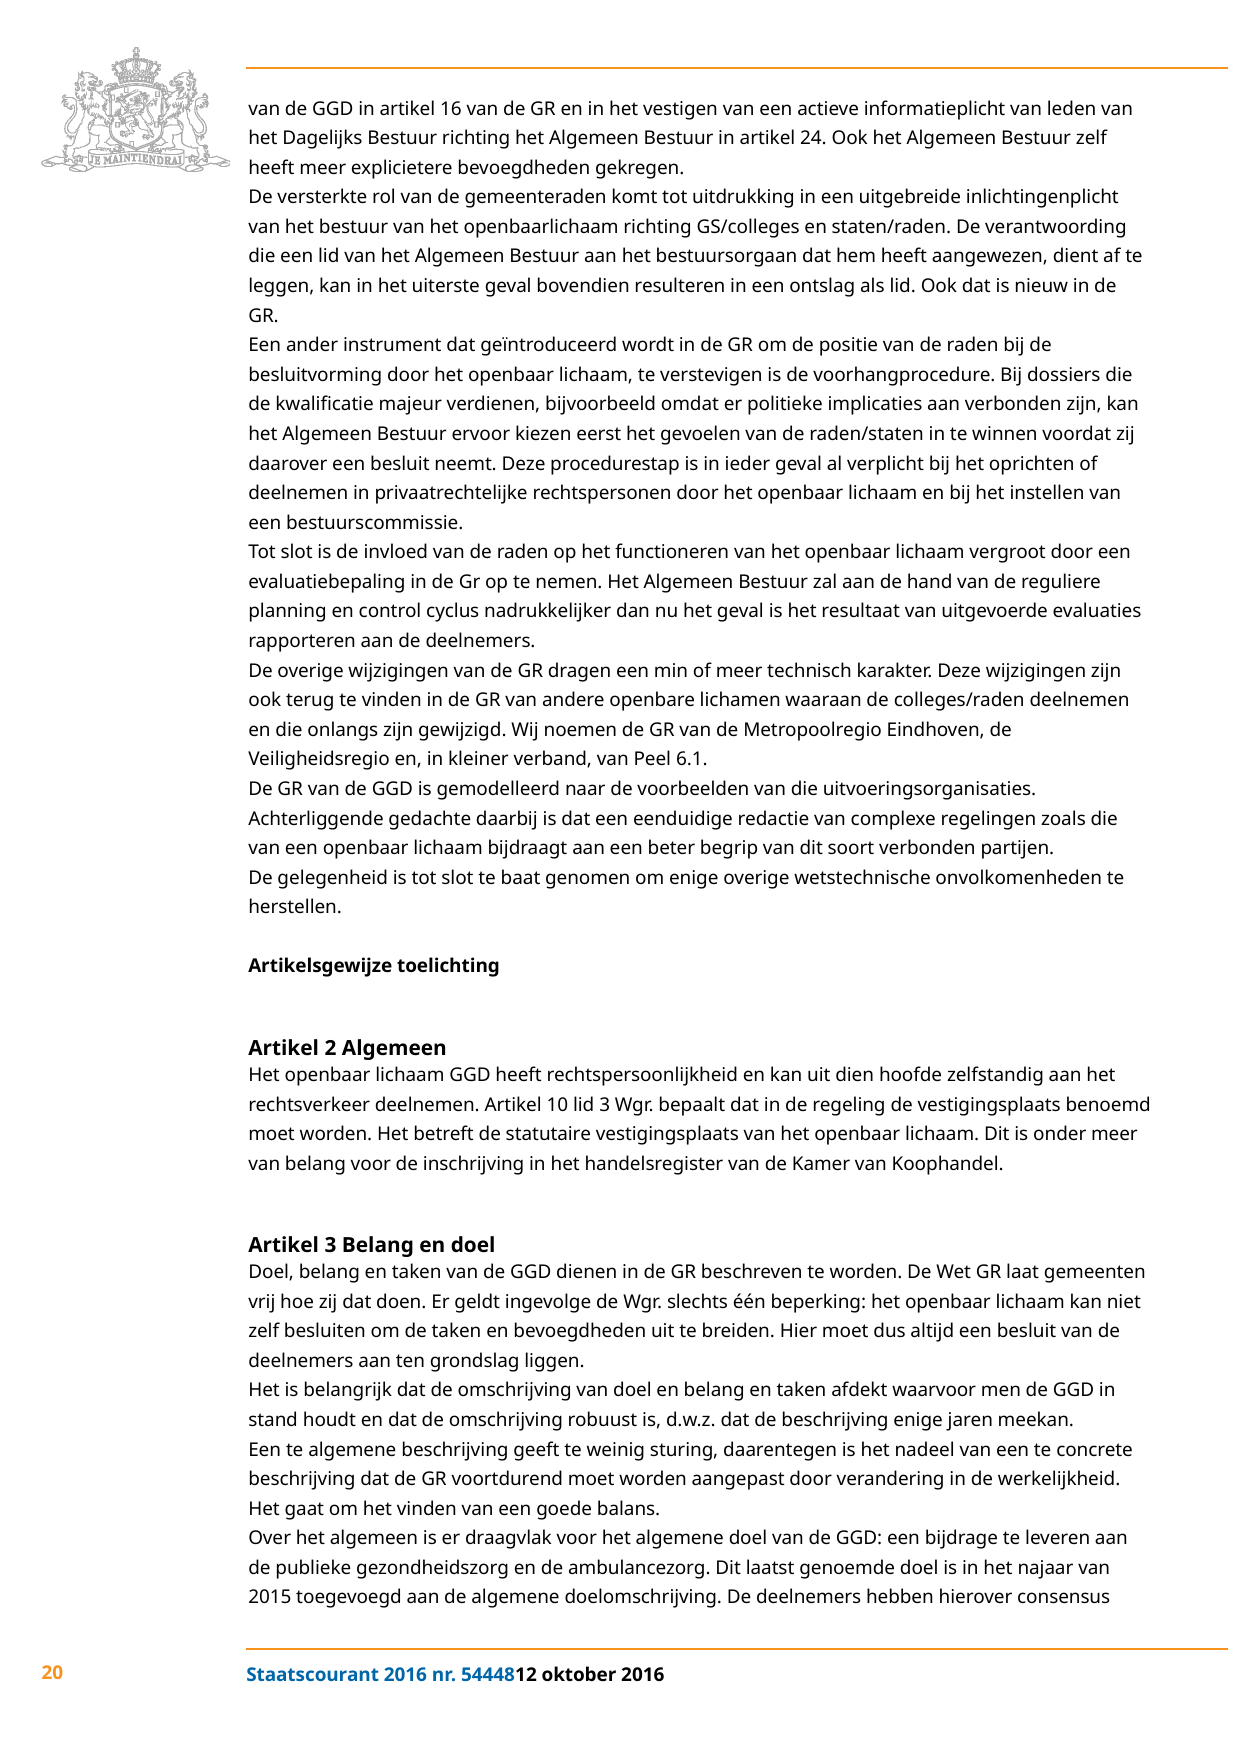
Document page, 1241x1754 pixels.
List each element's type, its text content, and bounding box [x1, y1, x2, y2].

text De GR van de GGD is gemodelleerd naar de voorbeelden van die uitvoeringsorganisaties. Achterliggende gedachte daarbij is dat een eenduidige redactie van complexe regelingen zoals die van een openbaar lichaam bijdraagt aan een beter begrip van dit soort verbonden partijen. [248, 775, 1152, 860]
text Een te algemene beschrijving geeft te weinig sturing, daarentegen is het nadeel van een te concrete beschrijving dat de GR voortdurend moet worden aangepast door verandering in de werkelijkheid. Het gaat om het vinden van een goede balans. [248, 1436, 1152, 1521]
text Het is belangrijk dat de omschrijving van doel en belang en taken afdekt waarvoor men de GGD in stand houdt en dat de omschrijving robuust is, d.w.z. dat de beschrijving enige jaren meekan. [248, 1377, 1152, 1432]
text van de GGD in artikel 16 van de GR en in het vestigen van een actieve informatieplicht van leden van het Dagelijks Bestuur richting het Algemeen Bestuur in artikel 24. Ook het Algemeen Bestuur zelf heeft meer explicietere bevoegdheden gekregen. [248, 95, 1152, 180]
text De gelegenheid is tot slot te baat genomen om enige overige wetstechnische onvolkomenheden te herstellen. [248, 864, 1152, 919]
text Een ander instrument dat geïntroduceerd wordt in de GR om de positie van de raden bij de besluitvorming door het openbaar lichaam, te verstevigen is de voorhangprocedure. Bij dossiers die de kwalificatie majeur verdienen, bijvoorbeeld omdat er politieke implicaties aan verbonden zijn, kan het Algemeen Bestuur ervoor kiezen eerst het gevoelen van de raden/staten in te winnen voordat zij daarover een besluit neemt. Deze procedurestap is in ieder geval al verplicht bij het oprichten of deelnemen in privaatrechtelijke rechtspersonen door het openbaar lichaam en bij het instellen van een bestuurscommissie. [248, 331, 1152, 535]
text De overige wijzigingen van de GR dragen een min of meer technisch karakter. Deze wijzigingen zijn ook terug te vinden in de GR van andere openbare lichamen waaraan de colleges/raden deelnemen en die onlangs zijn gewijzigd. Wij noemen de GR van de Metropoolregio Eindhoven, de Veiligheidsregio en, in kleiner verband, van Peel 6.1. [248, 657, 1152, 771]
text De versterkte rol van de gemeenteraden komt tot uitdrukking in een uitgebreide inlichtingenplicht van het bestuur van het openbaarlichaam richting GS/colleges en staten/raden. De verantwoording die een lid van het Algemeen Bestuur aan het bestuursorgaan dat hem heeft aangewezen, dient af te leggen, kan in het uiterste geval bovendien resulteren in een ontslag als lid. Ook dat is nieuw in de GR. [248, 183, 1152, 328]
picture [41, 47, 231, 172]
text Artikelsgewijze toelichting [248, 953, 1152, 978]
text Tot slot is de invloed van de raden op het functioneren van het openbaar lichaam vergroot door een evaluatiebepaling in de Gr op te nemen. Het Algemeen Bestuur zal aan de hand van de reguliere planning en control cyclus nadrukkelijker dan nu het geval is het resultaat van uitgevoerde evaluaties rapporteren aan de deelnemers. [248, 538, 1152, 653]
text Doel, belang en taken van de GGD dienen in de GR beschreven te worden. De Wet GR laat gemeenten vrij hoe zij dat doen. Er geldt ingevolge de Wgr. slechts één beperking: het openbaar lichaam kan niet zelf besluiten om de taken en bevoegdheden uit te breiden. Hier moet dus altijd een besluit van de deelnemers aan ten grondslag liggen. [248, 1258, 1152, 1373]
text Artikel 2 Algemeen [248, 1033, 1152, 1061]
text Het openbaar lichaam GGD heeft rechtspersoonlijkheid en kan uit dien hoofde zelfstandig aan het rechtsverkeer deelnemen. Artikel 10 lid 3 Wgr. bepaalt dat in de regeling de vestigingsplaats benoemd moet worden. Het betreft de statutaire vestigingsplaats van het openbaar lichaam. Dit is onder meer van belang voor de inschrijving in het handelsregister van de Kamer van Koophandel. [248, 1061, 1152, 1176]
text Over het algemeen is er draagvlak voor het algemene doel van de GGD: een bijdrage te leveren aan de publieke gezondheidszorg en de ambulancezorg. Dit laatst genoemde doel is in het najaar van 2015 toegevoegd aan de algemene doelomschrijving. De deelnemers hebben hierover consensus [248, 1524, 1152, 1609]
text Artikel 3 Belang en doel [248, 1230, 1152, 1258]
